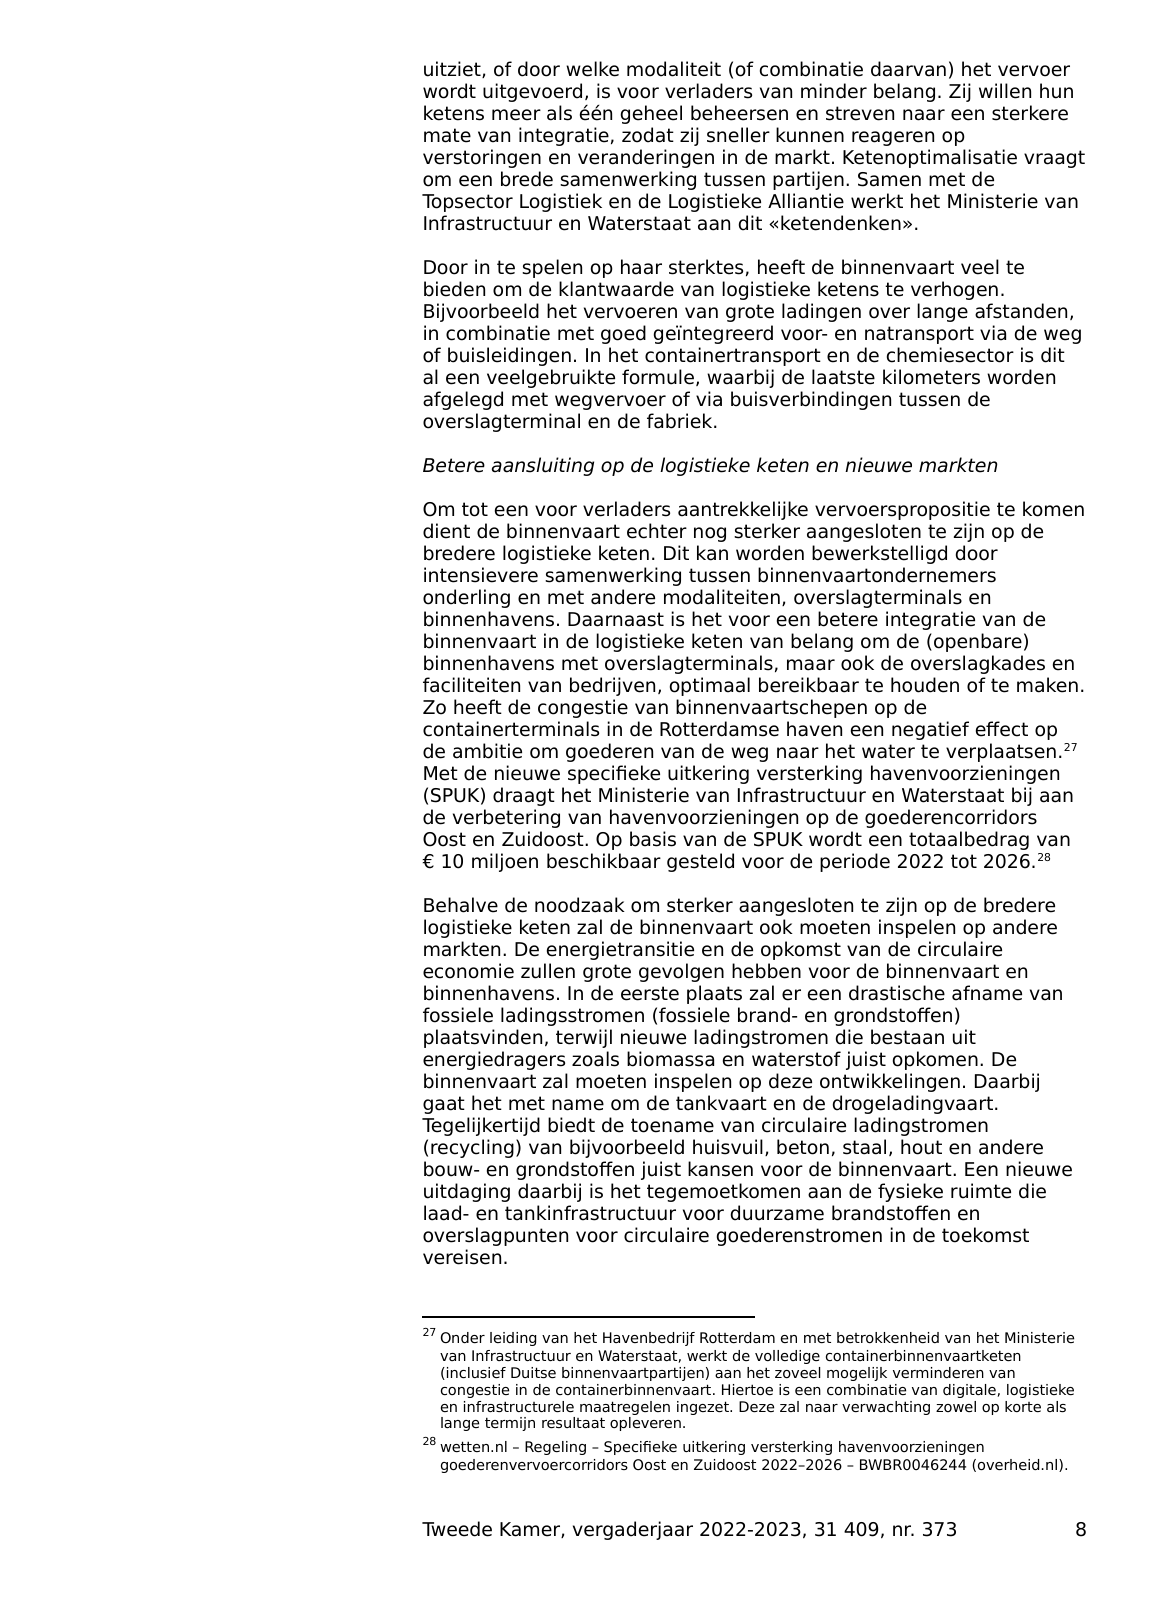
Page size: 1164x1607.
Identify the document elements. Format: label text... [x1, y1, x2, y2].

text Behalve de noodzaak om sterker aangesloten te zijn op de bredere logistieke keten zal de binnenvaart ook moeten inspelen op andere markten. De energietransitie en de opkomst van de circulaire economie zullen grote gevolgen hebben voor de binnenvaart en binnenhavens. In de eerste plaats zal er een drastische afname van fossiele ladingsstromen (fossiele brand- en grondstoffen) plaatsvinden, terwijl nieuwe ladingstromen die bestaan uit energiedragers zoals biomassa en waterstof juist opkomen. De binnenvaart zal moeten inspelen op deze ontwikkelingen. Daarbij gaat het met name om de tankvaart en de drogeladingvaart. Tegelijkertijd biedt de toename van circulaire ladingstromen (recycling) van bijvoorbeeld huisvuil, beton, staal, hout en andere bouw- en grondstoffen juist kansen voor de binnenvaart. Een nieuwe uitdaging daarbij is het tegemoetkomen aan de fysieke ruimte die laad- en tankinfrastructuur voor duurzame brandstoffen en overslagpunten voor circulaire goederenstromen in de toekomst vereisen. [422, 895, 1087, 1269]
text Door in te spelen op haar sterktes, heeft de binnenvaart veel te bieden om de klantwaarde van logistieke ketens te verhogen. Bijvoorbeeld het vervoeren van grote ladingen over lange afstanden, in combinatie met goed geïntegreerd voor- en natransport via de weg of buisleidingen. In het containertransport en de chemiesector is dit al een veelgebruikte formule, waarbij de laatste kilometers worden afgelegd met wegvervoer of via buisverbindingen tussen de overslagterminal en de fabriek. [422, 257, 1087, 433]
text Om tot een voor verladers aantrekkelijke vervoerspropositie te komen dient de binnenvaart echter nog sterker aangesloten te zijn op de bredere logistieke keten. Dit kan worden bewerkstelligd door intensievere samenwerking tussen binnenvaartondernemers onderling en met andere modaliteiten, overslagterminals en binnenhavens. Daarnaast is het voor een betere integratie van de binnenvaart in de logistieke keten van belang om de (openbare) binnenhavens met overslagterminals, maar ook de overslagkades en faciliteiten van bedrijven, optimaal bereikbaar te houden of te maken. [422, 499, 1087, 697]
subtitle Betere aansluiting op de logistieke keten en nieuwe markten [422, 455, 1087, 477]
text Zo heeft de congestie van binnenvaartschepen op de containerterminals in de Rotterdamse haven een negatief effect op de ambitie om goederen van de weg naar het water te verplaatsen. Met de nieuwe specifieke uitkering versterking havenvoorzieningen (SPUK) draagt het Ministerie van Infrastructuur en Waterstaat bij aan de verbetering van havenvoorzieningen op de goederencorridors Oost en Zuidoost. Op basis van de SPUK wordt een totaalbedrag van € 10 miljoen beschikbaar gesteld voor de periode 2022 tot 2026. [422, 697, 1087, 873]
text uitziet, of door welke modaliteit (of combinatie daarvan) het vervoer wordt uitgevoerd, is voor verladers van minder belang. Zij willen hun ketens meer als één geheel beheersen en streven naar een sterkere mate van integratie, zodat zij sneller kunnen reageren op verstoringen en veranderingen in de markt. Ketenoptimalisatie vraagt om een brede samenwerking tussen partijen. Samen met de Topsector Logistiek en de Logistieke Alliantie werkt het Ministerie van Infrastructuur en Waterstaat aan dit «ketendenken». [422, 59, 1087, 235]
text Onder leiding van het Havenbedrijf Rotterdam en met betrokkenheid van het Ministerie van Infrastructuur en Waterstaat, werkt de volledige containerbinnenvaartketen (inclusief Duitse binnenvaartpartijen) aan het zoveel mogelijk verminderen van congestie in de containerbinnenvaart. Hiertoe is een combinatie van digitale, logistieke en infrastructurele maatregelen ingezet. Deze zal naar verwachting zowel op korte als lange termijn resultaat opleveren. [422, 1326, 1087, 1432]
text wetten.nl – Regeling – Specifieke uitkering versterking havenvoorzieningen goederenvervoercorridors Oost en Zuidoost 2022–2026 – BWBR0046244 (overheid.nl). [422, 1435, 1087, 1474]
